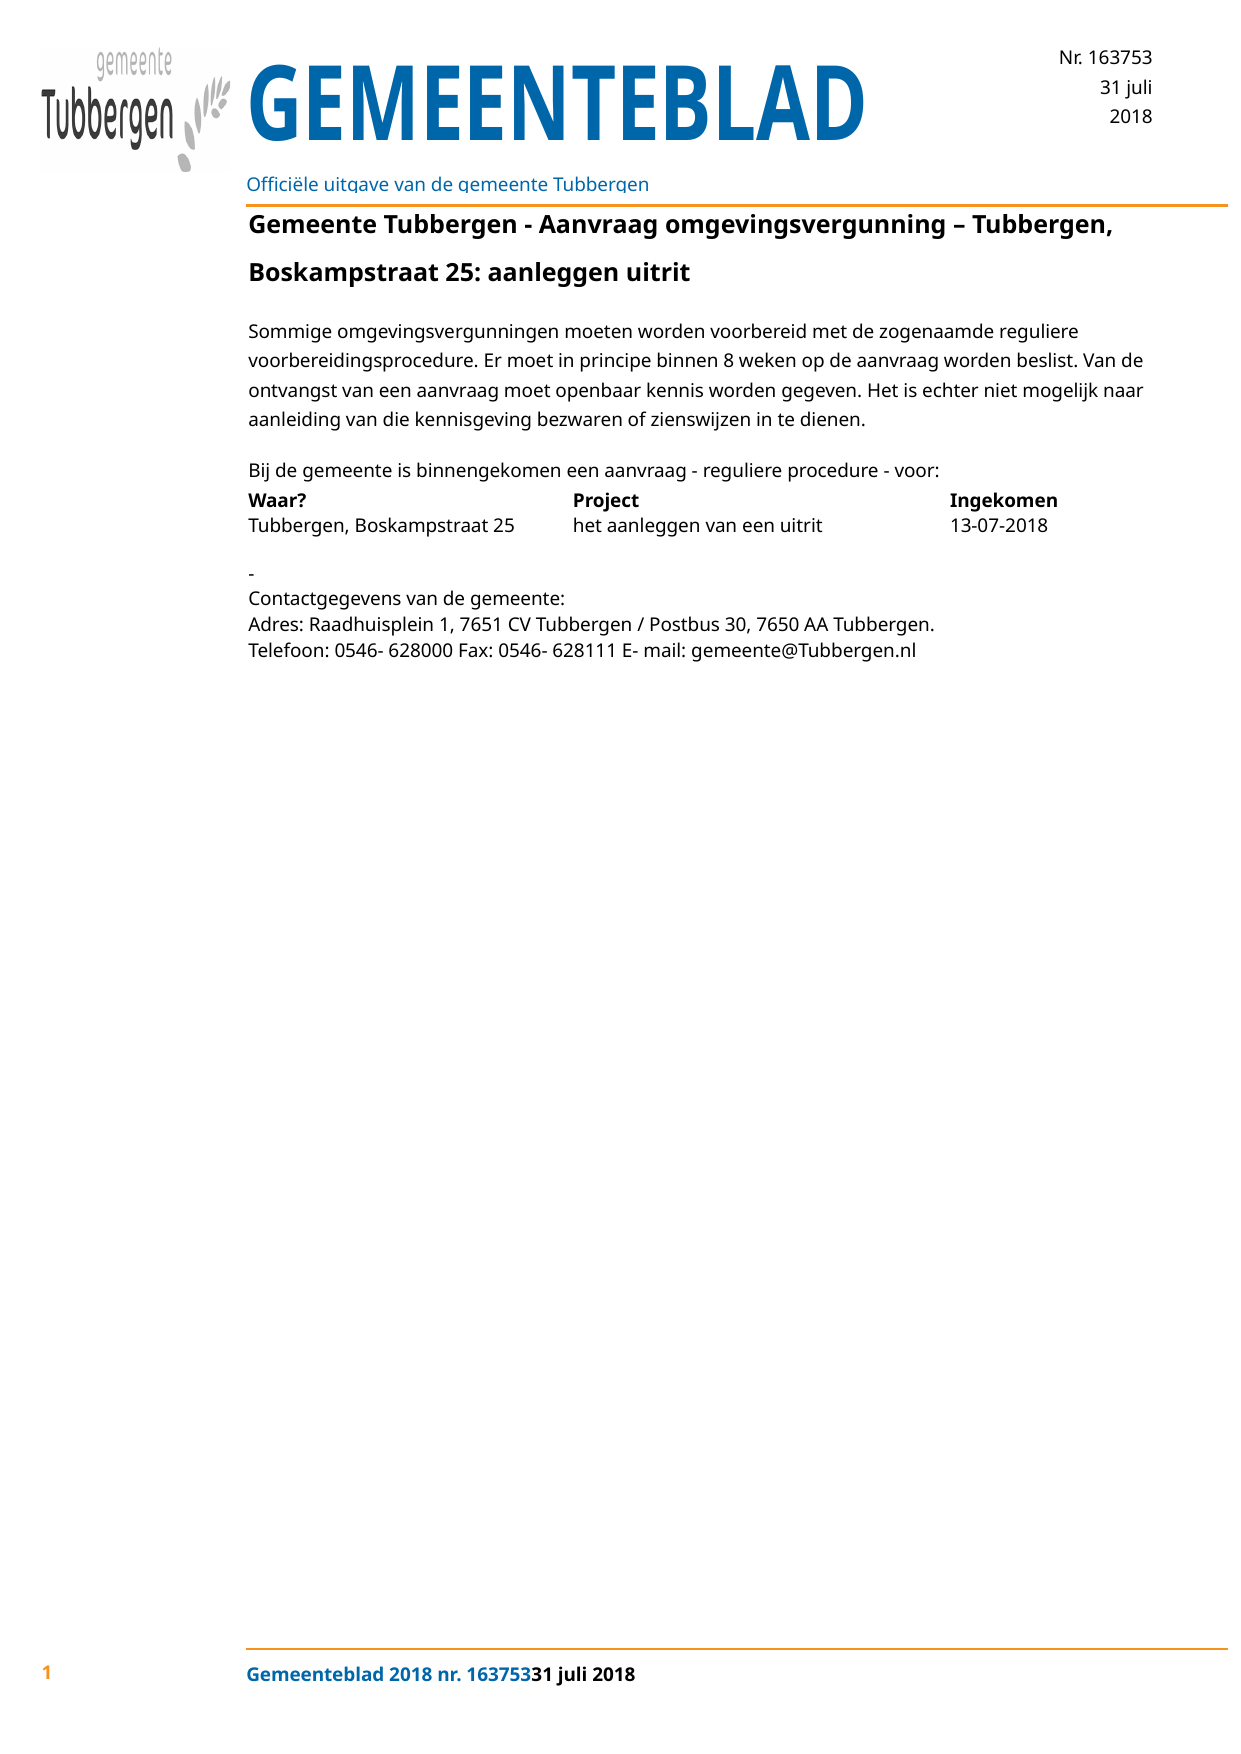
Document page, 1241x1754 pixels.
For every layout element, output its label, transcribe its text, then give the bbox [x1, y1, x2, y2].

table_cell 13-07-2018 [950, 513, 1152, 538]
table_header Project [573, 487, 950, 512]
table_header Ingekomen [950, 487, 1152, 512]
table_header Waar? [248, 487, 573, 512]
picture [41, 47, 231, 172]
text Bij de gemeente is binnengekomen een aanvraag - reguliere procedure - voor: [248, 457, 1152, 483]
table_cell het aanleggen van een uitrit [573, 513, 950, 538]
text Contactgegevens van de gemeente: [248, 585, 1152, 611]
text - [248, 560, 1152, 585]
text Sommige omgevingsvergunningen moeten worden voorbereid met de zogenaamde reguliere voorbereidingsprocedure. Er moet in principe binnen 8 weken op de aanvraag worden beslist. Van de ontvangst van een aanvraag moet openbaar kennis worden gegeven. Het is echter niet mogelijk naar aanleiding van die kennisgeving bezwaren of zienswijzen in te dienen. [248, 318, 1152, 432]
text Adres: Raadhuisplein 1, 7651 CV Tubbergen / Postbus 30, 7650 AA Tubbergen. [248, 611, 1152, 637]
table_cell Tubbergen, Boskampstraat 25 [248, 513, 573, 538]
text Gemeente Tubbergen - Aanvraag omgevingsvergunning – Tubbergen, Boskampstraat 25: aanleggen uitrit [248, 207, 1152, 288]
text Telefoon: 0546- 628000 Fax: 0546- 628111 E- mail: gemeente@Tubbergen.nl [248, 637, 1152, 663]
